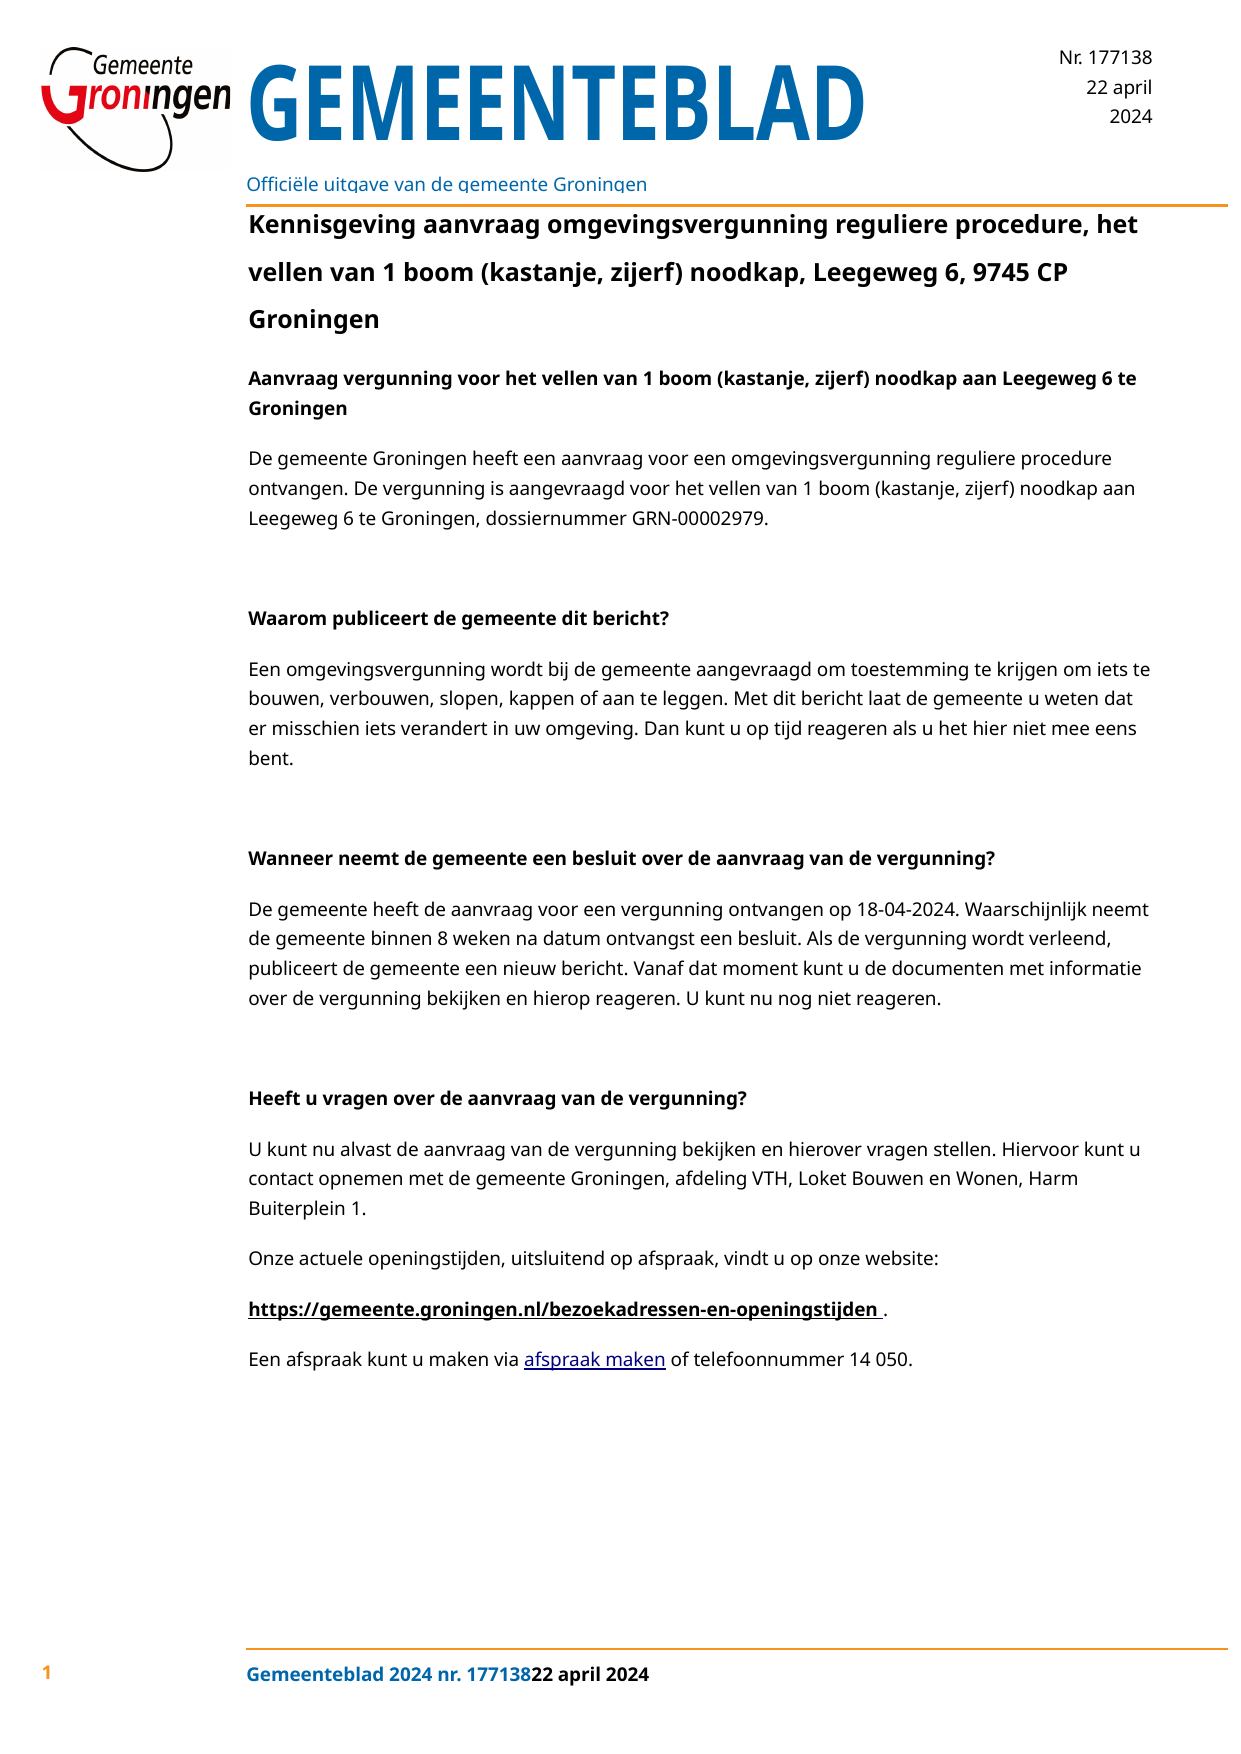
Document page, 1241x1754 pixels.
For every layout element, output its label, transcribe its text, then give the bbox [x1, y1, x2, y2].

picture [41, 47, 231, 172]
text U kunt nu alvast de aanvraag van de vergunning bekijken en hierover vragen stellen. Hiervoor kunt u contact opnemen met de gemeente Groningen, afdeling VTH, Loket Bouwen en Wonen, Harm Buiterplein 1. [248, 1136, 1152, 1221]
text Wanneer neemt de gemeente een besluit over de aanvraag van de vergunning? [248, 846, 1152, 871]
text https://gemeente.groningen.nl/bezoekadressen-en-openingstijden . [248, 1296, 1152, 1322]
text Kennisgeving aanvraag omgevingsvergunning reguliere procedure, het vellen van 1 boom (kastanje, zijerf) noodkap, Leegeweg 6, 9745 CP Groningen [248, 207, 1152, 336]
text Een omgevingsvergunning wordt bij de gemeente aangevraagd om toestemming te krijgen om iets te bouwen, verbouwen, slopen, kappen of aan te leggen. Met dit bericht laat de gemeente u weten dat er misschien iets verandert in uw omgeving. Dan kunt u op tijd reageren als u het hier niet mee eens bent. [248, 656, 1152, 770]
text Waarom publiceert de gemeente dit bericht? [248, 606, 1152, 631]
text Onze actuele openingstijden, uitsluitend op afspraak, vindt u op onze website: [248, 1246, 1152, 1271]
text Aanvraag vergunning voor het vellen van 1 boom (kastanje, zijerf) noodkap aan Leegeweg 6 te Groningen [248, 366, 1152, 421]
text De gemeente heeft de aanvraag voor een vergunning ontvangen op 18-04-2024. Waarschijnlijk neemt de gemeente binnen 8 weken na datum ontvangst een besluit. Als de vergunning wordt verleend, publiceert de gemeente een nieuw bericht. Vanaf dat moment kunt u de documenten met informatie over de vergunning bekijken en hierop reageren. U kunt nu nog niet reageren. [248, 896, 1152, 1010]
text Heeft u vragen over de aanvraag van de vergunning? [248, 1086, 1152, 1111]
text De gemeente Groningen heeft een aanvraag voor een omgevingsvergunning reguliere procedure ontvangen. De vergunning is aangevraagd voor het vellen van 1 boom (kastanje, zijerf) noodkap aan Leegeweg 6 te Groningen, dossiernummer GRN-00002979. [248, 446, 1152, 530]
text Een afspraak kunt u maken via afspraak maken of telefoonnummer 14 050. [248, 1346, 1152, 1372]
